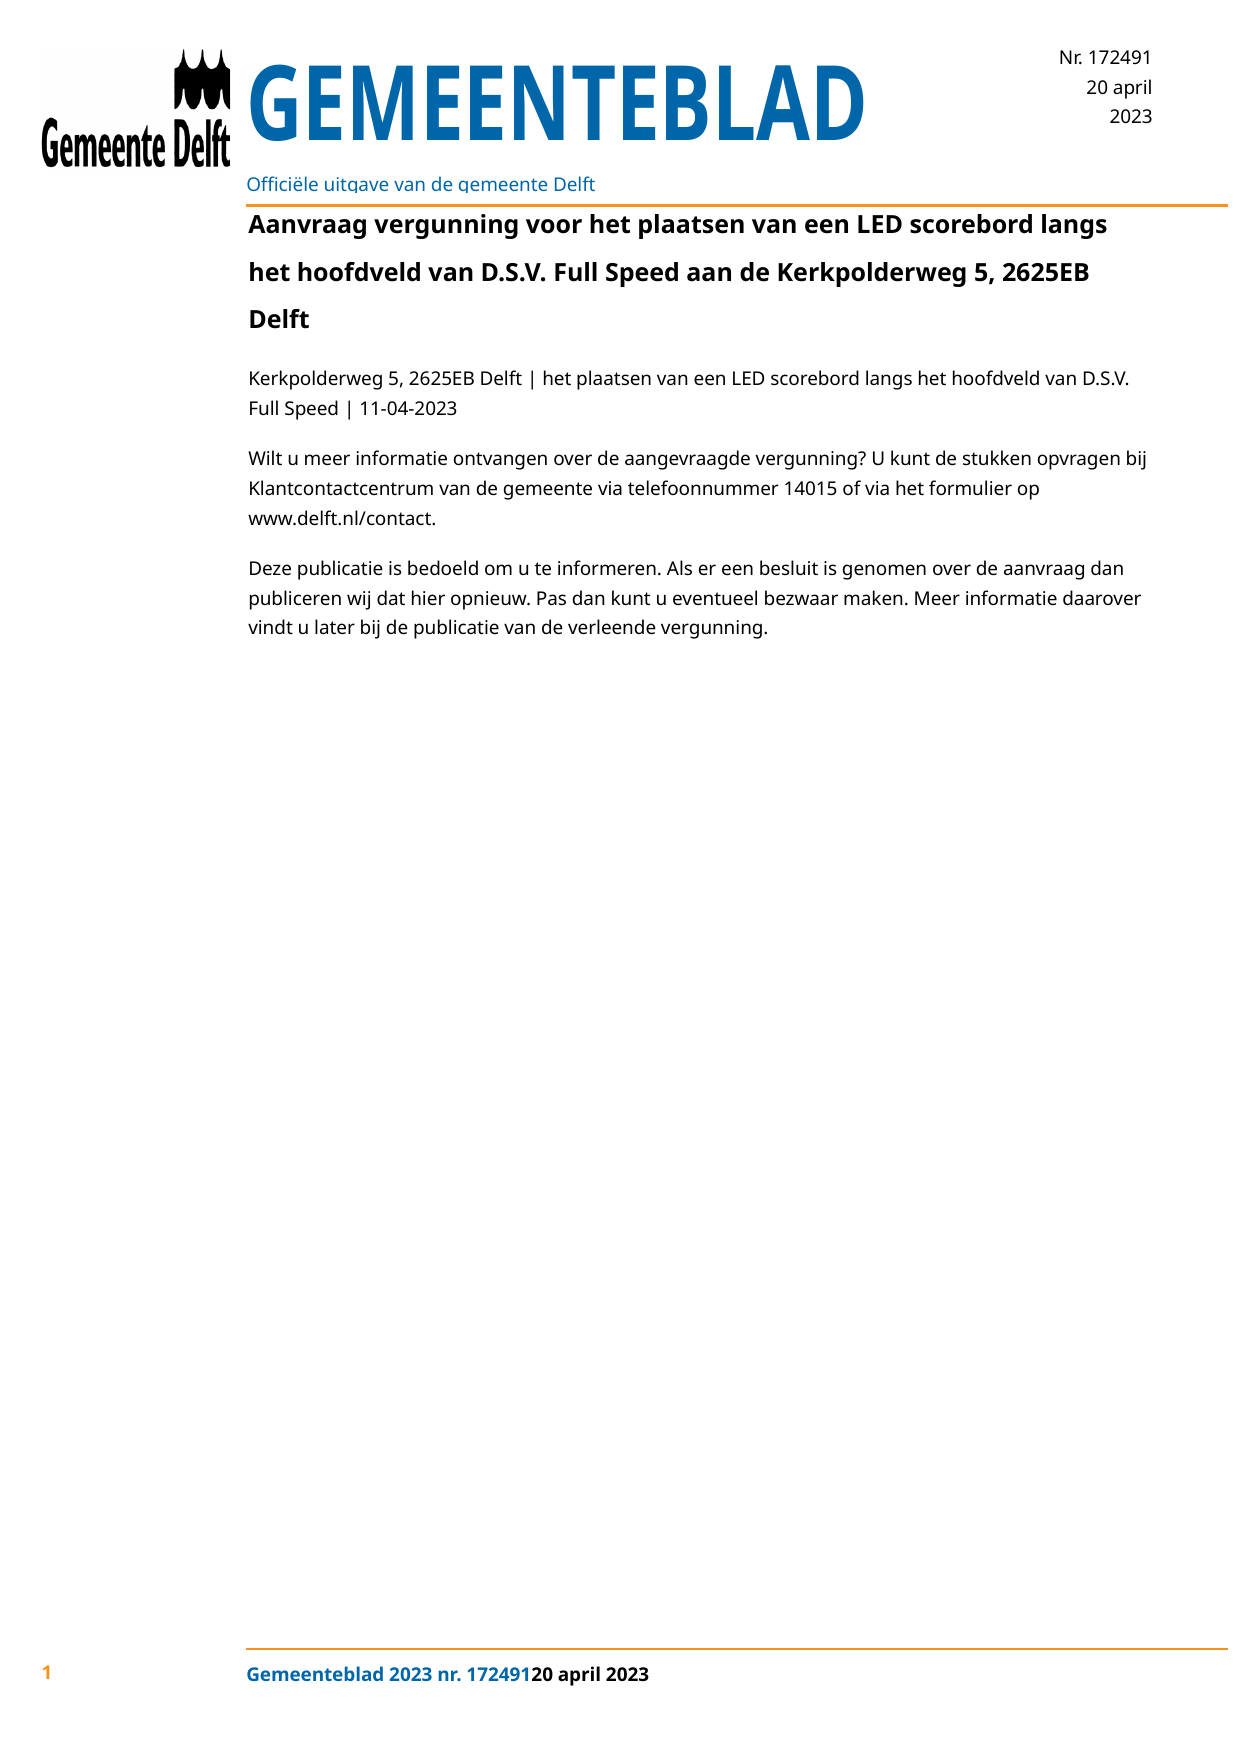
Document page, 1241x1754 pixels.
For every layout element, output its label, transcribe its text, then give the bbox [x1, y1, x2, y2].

text Deze publicatie is bedoeld om u te informeren. Als er een besluit is genomen over de aanvraag dan publiceren wij dat hier opnieuw. Pas dan kunt u eventueel bezwaar maken. Meer informatie daarover vindt u later bij de publicatie van de verleende vergunning. [248, 555, 1152, 640]
picture [41, 47, 231, 172]
text Kerkpolderweg 5, 2625EB Delft | het plaatsen van een LED scorebord langs het hoofdveld van D.S.V. Full Speed | 11-04-2023 [248, 366, 1152, 421]
text Wilt u meer informatie ontvangen over de aangevraagde vergunning? U kunt de stukken opvragen bij Klantcontactcentrum van de gemeente via telefoonnummer 14015 of via het formulier op www.delft.nl/contact. [248, 446, 1152, 530]
text Aanvraag vergunning voor het plaatsen van een LED scorebord langs het hoofdveld van D.S.V. Full Speed aan de Kerkpolderweg 5, 2625EB Delft [248, 207, 1152, 336]
